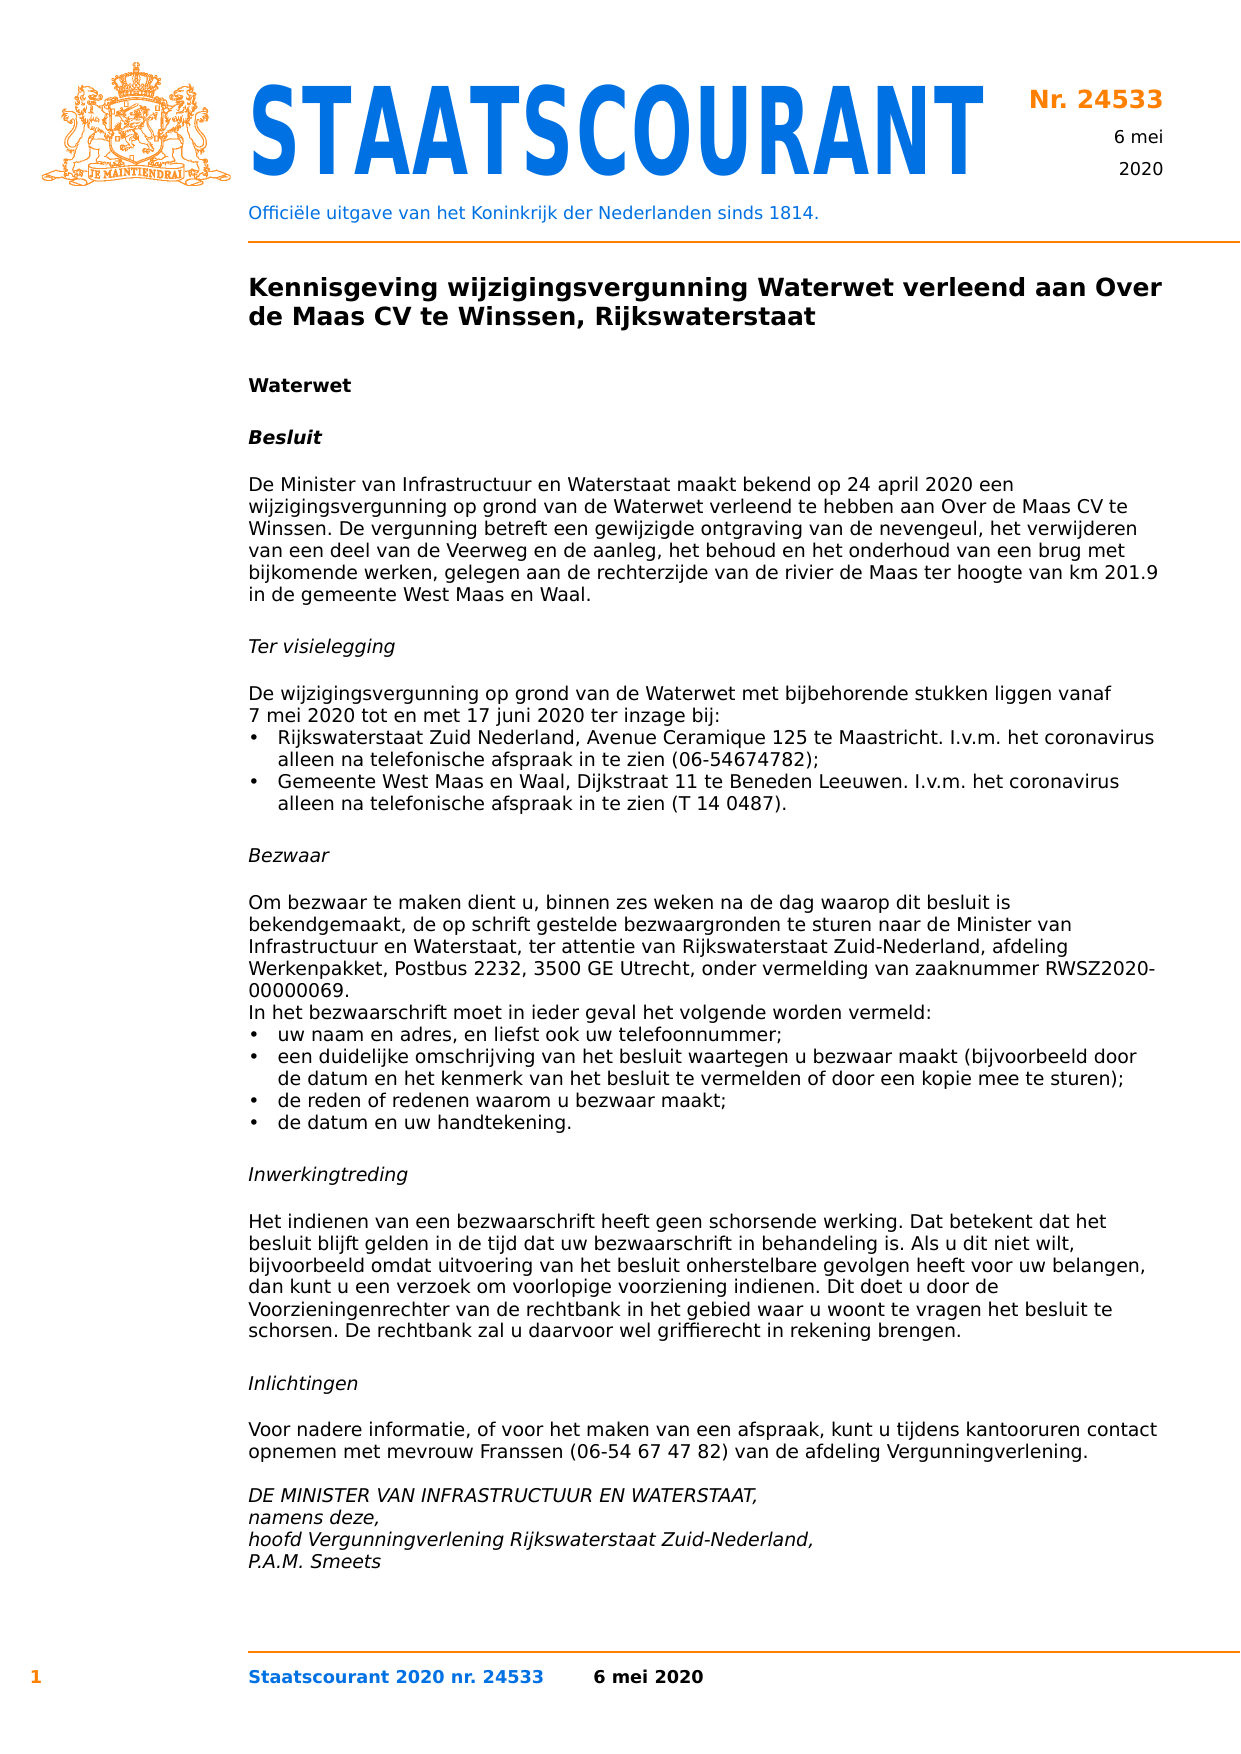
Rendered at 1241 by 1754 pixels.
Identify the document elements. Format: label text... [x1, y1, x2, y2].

text DE MINISTER VAN INFRASTRUCTUUR EN WATERSTAAT, namens deze, hoofd Vergunningverlening Rijkswaterstaat Zuid-Nederland, P.A.M. Smeets [248, 1485, 1163, 1573]
subtitle Inwerkingtreding [248, 1163, 1163, 1186]
text Om bezwaar te maken dient u, binnen zes weken na de dag waarop dit besluit is bekendgemaakt, de op schrift gestelde bezwaargronden te sturen naar de Minister van Infrastructuur en Waterstaat, ter attentie van Rijkswaterstaat Zuid-Nederland, afdeling Werkenpakket, Postbus 2232, 3500 GE Utrecht, onder vermelding van zaaknummer RWSZ2020-00000069. [248, 892, 1163, 1002]
text De wijzigingsvergunning op grond van de Waterwet met bijbehorende stukken liggen vanaf 7 mei 2020 tot en met 17 juni 2020 ter inzage bij: [248, 683, 1163, 727]
subtitle Ter visielegging [248, 636, 1163, 658]
text Het indienen van een bezwaarschrift heeft geen schorsende werking. Dat betekent dat het besluit blijft gelden in de tijd dat uw bezwaarschrift in behandeling is. Als u dit niet wilt, bijvoorbeeld omdat uitvoering van het besluit onherstelbare gevolgen heeft voor uw belangen, dan kunt u een verzoek om voorlopige voorziening indienen. Dit doet u door de Voorzieningenrechter van de rechtbank in het gebied waar u woont te vragen het besluit te schorsen. De rechtbank zal u daarvoor wel griffierecht in rekening brengen. [248, 1211, 1163, 1342]
table_header Nr. 24533 [998, 62, 1240, 121]
subtitle Besluit [248, 427, 1163, 449]
text Voor nadere informatie, of voor het maken van een afspraak, kunt u tijdens kantooruren contact opnemen met mevrouw Franssen (06-54 67 47 82) van de afdeling Vergunningverlening. [248, 1419, 1163, 1463]
text • uw naam en adres, en liefst ook uw telefoonnummer; [248, 1024, 1163, 1046]
text De Minister van Infrastructuur en Waterstaat maakt bekend op 24 april 2020 een wijzigingsvergunning op grond van de Waterwet verleend te hebben aan Over de Maas CV te Winssen. De vergunning betreft een gewijzigde ontgraving van de nevengeul, het verwijderen van een deel van de Veerweg en de aanleg, het behoud en het onderhoud van een brug met bijkomende werken, gelegen aan de rechterzijde van de rivier de Maas ter hoogte van km 201.9 in de gemeente West Maas en Waal. [248, 474, 1163, 606]
table_cell 2020 [998, 153, 1240, 203]
picture [41, 62, 231, 186]
text In het bezwaarschrift moet in ieder geval het volgende worden vermeld: [248, 1002, 1163, 1024]
text • de reden of redenen waarom u bezwaar maakt; [248, 1089, 1163, 1112]
text • de datum en uw handtekening. [248, 1112, 1163, 1133]
subtitle Inlichtingen [248, 1372, 1163, 1394]
text • een duidelijke omschrijving van het besluit waartegen u bezwaar maakt (bijvoorbeeld door de datum en het kenmerk van het besluit te vermelden of door een kopie mee te sturen); [248, 1046, 1163, 1089]
table_cell 6 mei [998, 121, 1240, 153]
subtitle Bezwaar [248, 845, 1163, 867]
subtitle Kennisgeving wijzigingsvergunning Waterwet verleend aan Over de Maas CV te Winssen, Rijkswaterstaat [248, 273, 1163, 331]
table_cell Officiële uitgave van het Koninkrijk der Nederlanden sinds 1814. [248, 203, 1240, 241]
text • Gemeente West Maas en Waal, Dijkstraat 11 te Beneden Leeuwen. I.v.m. het coronavirus alleen na telefonische afspraak in te zien (T 14 0487). [248, 771, 1163, 815]
text • Rijkswaterstaat Zuid Nederland, Avenue Ceramique 125 te Maastricht. I.v.m. het coronavirus alleen na telefonische afspraak in te zien (06-54674782); [248, 727, 1163, 771]
table_header STAATSCOURANT [248, 62, 998, 203]
table_header [25, 62, 248, 241]
subtitle Waterwet [248, 375, 1163, 397]
